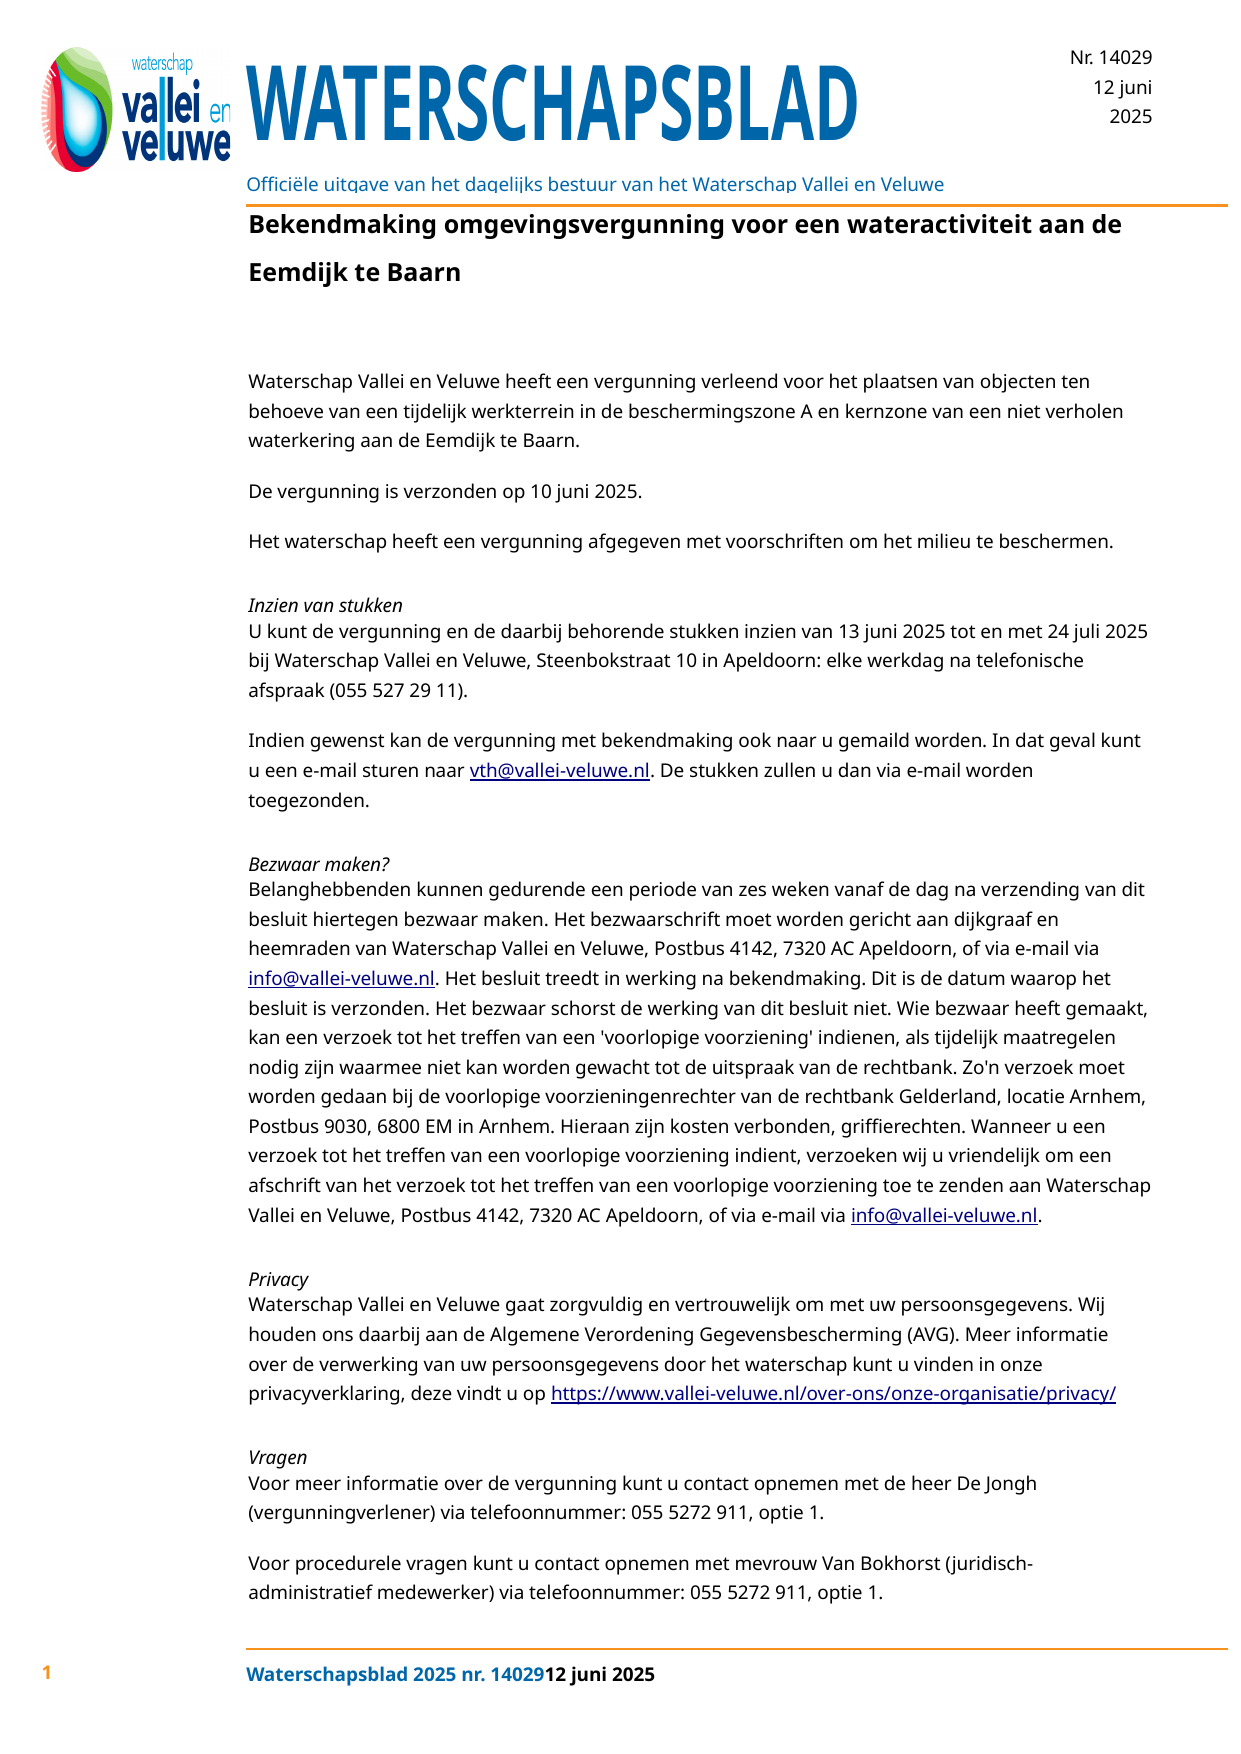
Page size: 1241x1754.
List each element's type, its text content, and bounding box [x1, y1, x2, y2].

text U kunt de vergunning en de daarbij behorende stukken inzien van 13 juni 2025 tot en met 24 juli 2025 bij Waterschap Vallei en Veluwe, Steenbokstraat 10 in Apeldoorn: elke werkdag na telefonische afspraak (055 527 29 11). [248, 618, 1152, 703]
text Inzien van stukken [248, 592, 1152, 618]
text Waterschap Vallei en Veluwe heeft een vergunning verleend voor het plaatsen van objecten ten behoeve van een tijdelijk werkterrein in de beschermingszone A en kernzone van een niet verholen waterkering aan de Eemdijk te Baarn. [248, 368, 1152, 453]
text Belanghebbenden kunnen gedurende een periode van zes weken vanaf de dag na verzending van dit besluit hiertegen bezwaar maken. Het bezwaarschrift moet worden gericht aan dijkgraaf en heemraden van Waterschap Vallei en Veluwe, Postbus 4142, 7320 AC Apeldoorn, of via e-mail via info@vallei-veluwe.nl. Het besluit treedt in werking na bekendmaking. Dit is de datum waarop het besluit is verzonden. Het bezwaar schorst de werking van dit besluit niet. Wie bezwaar heeft gemaakt, kan een verzoek tot het treffen van een 'voorlopige voorziening' indienen, als tijdelijk maatregelen nodig zijn waarmee niet kan worden gewacht tot de uitspraak van de rechtbank. Zo'n verzoek moet worden gedaan bij de voorlopige voorzieningenrechter van de rechtbank Gelderland, locatie Arnhem, Postbus 9030, 6800 EM in Arnhem. Hieraan zijn kosten verbonden, griffierechten. Wanneer u een verzoek tot het treffen van een voorlopige voorziening indient, verzoeken wij u vriendelijk om een afschrift van het verzoek tot het treffen van een voorlopige voorziening toe te zenden aan Waterschap Vallei en Veluwe, Postbus 4142, 7320 AC Apeldoorn, of via e-mail via info@vallei-veluwe.nl. [248, 876, 1152, 1228]
text Bekendmaking omgevingsvergunning voor een wateractiviteit aan de Eemdijk te Baarn [248, 207, 1152, 288]
text Het waterschap heeft een vergunning afgegeven met voorschriften om het milieu te beschermen. [248, 528, 1152, 554]
text Bezwaar maken? [248, 851, 1152, 876]
text De vergunning is verzonden op 10 juni 2025. [248, 478, 1152, 504]
text Voor procedurele vragen kunt u contact opnemen met mevrouw Van Bokhorst (juridisch-administratief medewerker) via telefoonnummer: 055 5272 911, optie 1. [248, 1550, 1152, 1605]
text Waterschap Vallei en Veluwe gaat zorgvuldig en vertrouwelijk om met uw persoonsgegevens. Wij houden ons daarbij aan de Algemene Verordening Gegevensbescherming (AVG). Meer informatie over de verwerking van uw persoonsgegevens door het waterschap kunt u vinden in onze privacyverklaring, deze vindt u op https://www.vallei-veluwe.nl/over-ons/onze-organisatie/privacy/ [248, 1292, 1152, 1406]
text Indien gewenst kan de vergunning met bekendmaking ook naar u gemaild worden. In dat geval kunt u een e-mail sturen naar vth@vallei-veluwe.nl. De stukken zullen u dan via e-mail worden toegezonden. [248, 728, 1152, 812]
text Privacy [248, 1266, 1152, 1292]
text Voor meer informatie over de vergunning kunt u contact opnemen met de heer De Jongh (vergunningverlener) via telefoonnummer: 055 5272 911, optie 1. [248, 1470, 1152, 1525]
text Vragen [248, 1444, 1152, 1470]
picture [41, 47, 231, 172]
